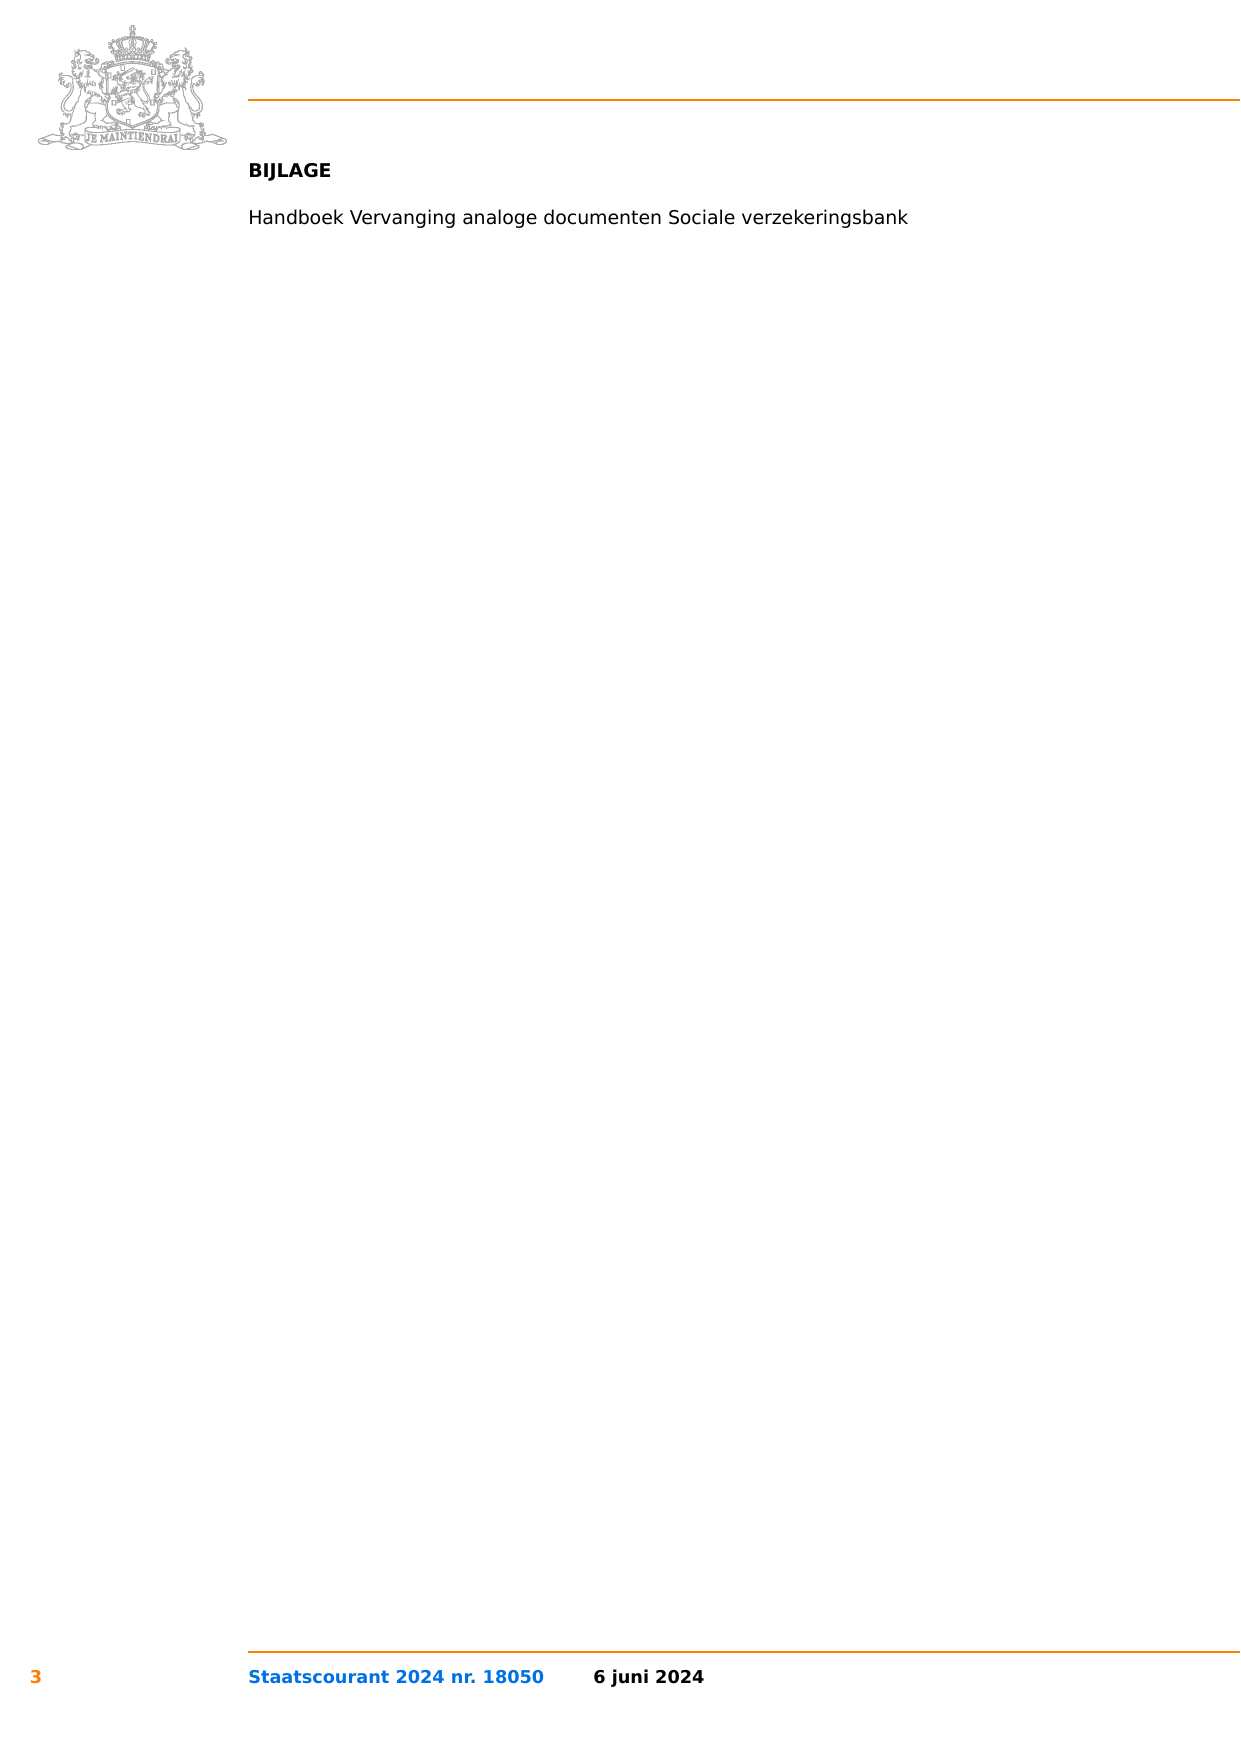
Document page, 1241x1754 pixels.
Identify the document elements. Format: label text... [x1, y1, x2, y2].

text Handboek Vervanging analoge documenten Sociale verzekeringsbank [248, 207, 1163, 229]
subtitle BIJLAGE [248, 160, 1163, 182]
picture [38, 25, 227, 150]
